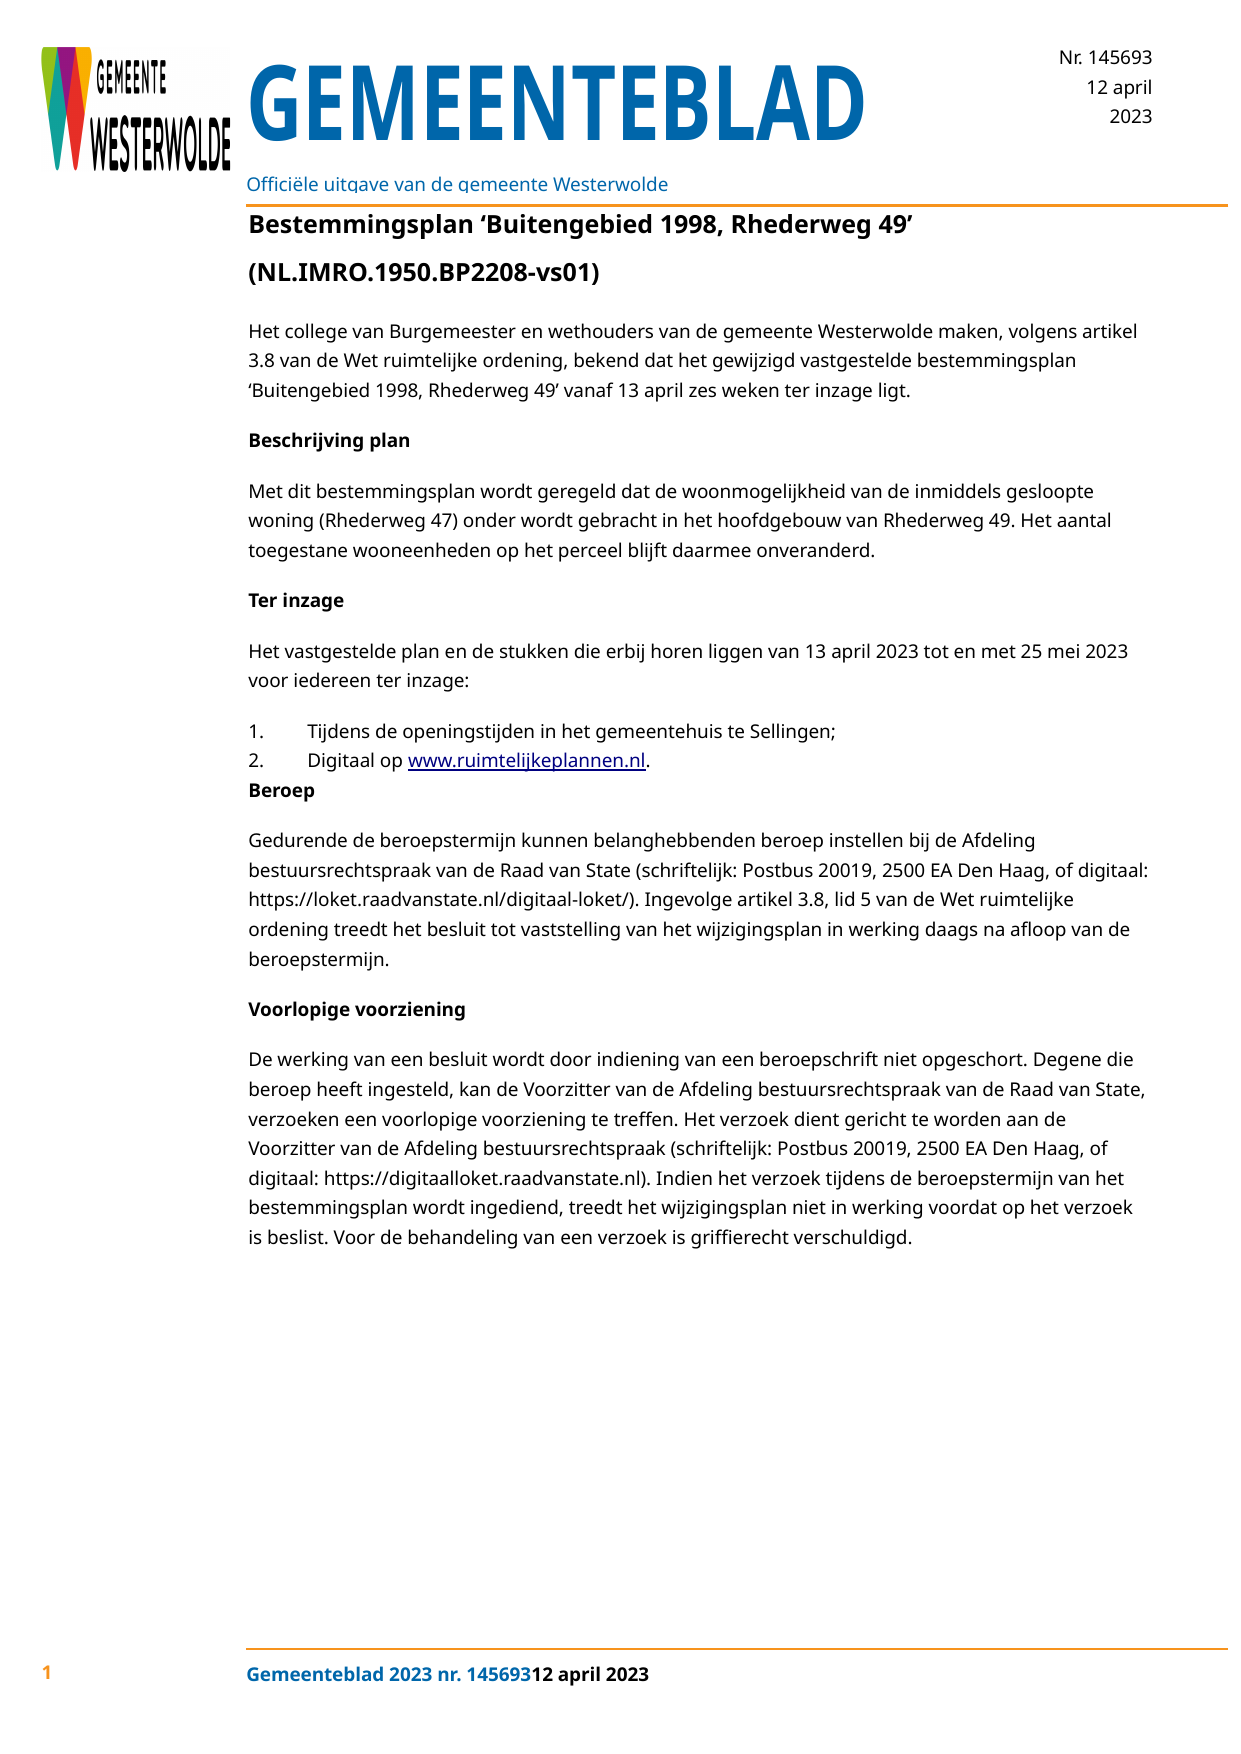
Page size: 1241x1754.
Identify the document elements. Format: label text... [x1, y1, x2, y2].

text Het vastgestelde plan en de stukken die erbij horen liggen van 13 april 2023 tot en met 25 mei 2023 voor iedereen ter inzage: [248, 638, 1152, 693]
text Voorlopige voorziening [248, 996, 1152, 1022]
text Beschrijving plan [248, 427, 1152, 453]
text Bestemmingsplan ‘Buitengebied 1998, Rhederweg 49’ (NL.IMRO.1950.BP2208-vs01) [248, 207, 1152, 288]
text De werking van een besluit wordt door indiening van een beroepschrift niet opgeschort. Degene die beroep heeft ingesteld, kan de Voorzitter van de Afdeling bestuursrechtspraak van de Raad van State, verzoeken een voorlopige voorziening te treffen. Het verzoek dient gericht te worden aan de Voorzitter van de Afdeling bestuursrechtspraak (schriftelijk: Postbus 20019, 2500 EA Den Haag, of digitaal: https://digitaalloket.raadvanstate.nl). Indien het verzoek tijdens de beroepstermijn van het bestemmingsplan wordt ingediend, treedt het wijzigingsplan niet in werking voordat op het verzoek is beslist. Voor de behandeling van een verzoek is griffierecht verschuldigd. [248, 1047, 1152, 1250]
list Tijdens de openingstijden in het gemeentehuis te Sellingen; [248, 718, 1152, 744]
text Het college van Burgemeester en wethouders van de gemeente Westerwolde maken, volgens artikel 3.8 van de Wet ruimtelijke ordening, bekend dat het gewijzigd vastgestelde bestemmingsplan ‘Buitengebied 1998, Rhederweg 49’ vanaf 13 april zes weken ter inzage ligt. [248, 318, 1152, 403]
text Ter inzage [248, 587, 1152, 613]
text Beroep [248, 777, 1152, 803]
text Gedurende de beroepstermijn kunnen belanghebbenden beroep instellen bij de Afdeling bestuursrechtspraak van de Raad van State (schriftelijk: Postbus 20019, 2500 EA Den Haag, of digitaal: https://loket.raadvanstate.nl/digitaal-loket/). Ingevolge artikel 3.8, lid 5 van de Wet ruimtelijke ordening treedt het besluit tot vaststelling van het wijzigingsplan in werking daags na afloop van de beroepstermijn. [248, 827, 1152, 972]
list Digitaal op www.ruimtelijkeplannen.nl. [248, 747, 1152, 773]
picture [41, 47, 231, 172]
text Met dit bestemmingsplan wordt geregeld dat de woonmogelijkheid van de inmiddels gesloopte woning (Rhederweg 47) onder wordt gebracht in het hoofdgebouw van Rhederweg 49. Het aantal toegestane wooneenheden op het perceel blijft daarmee onveranderd. [248, 478, 1152, 563]
